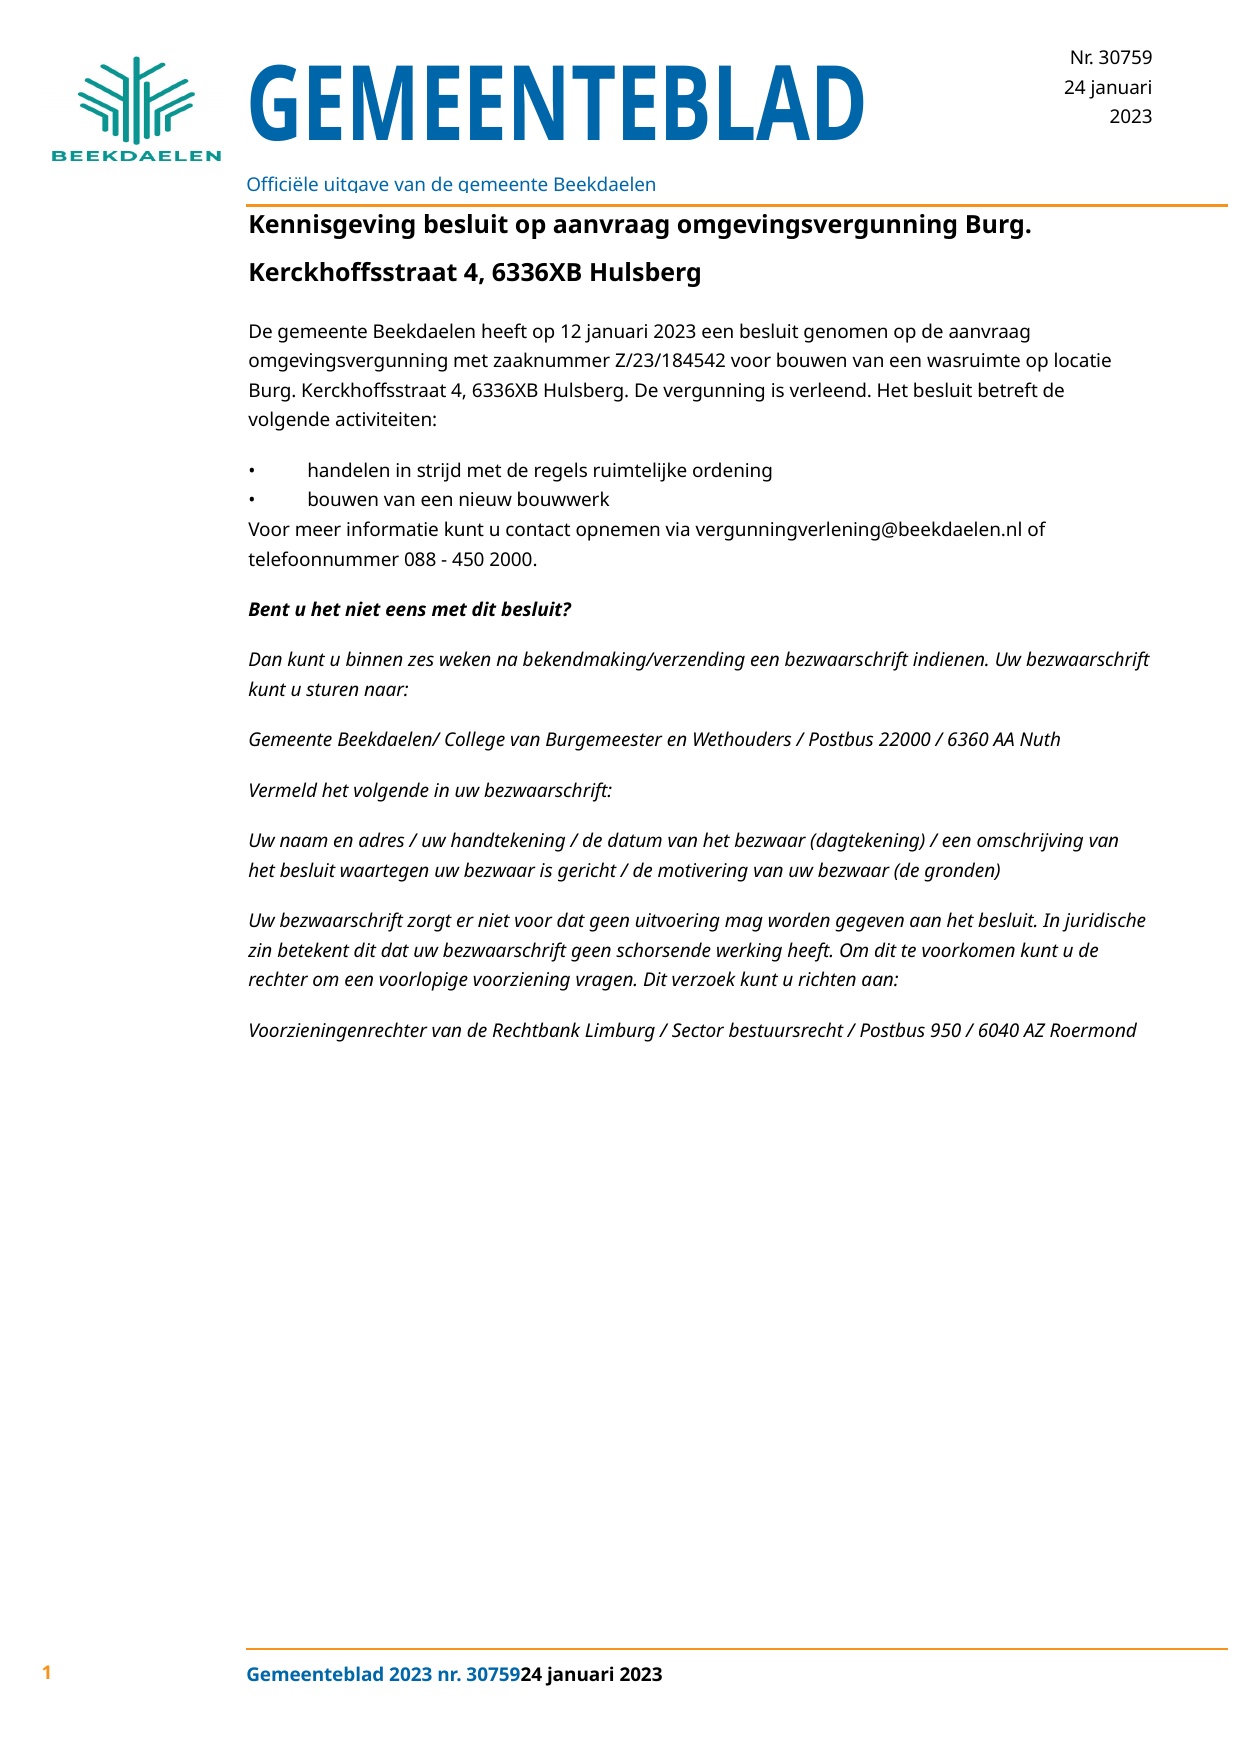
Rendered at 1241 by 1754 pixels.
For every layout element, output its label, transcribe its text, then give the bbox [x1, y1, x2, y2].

text Uw bezwaarschrift zorgt er niet voor dat geen uitvoering mag worden gegeven aan het besluit. In juridische zin betekent dit dat uw bezwaarschrift geen schorsende werking heeft. Om dit te voorkomen kunt u de rechter om een voorlopige voorziening vragen. Dit verzoek kunt u richten aan: [248, 907, 1152, 992]
list handelen in strijd met de regels ruimtelijke ordening [248, 457, 1152, 483]
picture [41, 47, 231, 172]
text Uw naam en adres / uw handtekening / de datum van het bezwaar (dagtekening) / een omschrijving van het besluit waartegen uw bezwaar is gericht / de motivering van uw bezwaar (de gronden) [248, 827, 1152, 883]
text Voor meer informatie kunt u contact opnemen via vergunningverlening@beekdaelen.nl of telefoonnummer 088 - 450 2000. [248, 516, 1152, 572]
text Voorzieningenrechter van de Rechtbank Limburg / Sector bestuursrecht / Postbus 950 / 6040 AZ Roermond [248, 1017, 1152, 1043]
text Vermeld het volgende in uw bezwaarschrift: [248, 777, 1152, 803]
text Bent u het niet eens met dit besluit? [248, 596, 1152, 622]
text De gemeente Beekdaelen heeft op 12 januari 2023 een besluit genomen op de aanvraag omgevingsvergunning met zaaknummer Z/23/184542 voor bouwen van een wasruimte op locatie Burg. Kerckhoffsstraat 4, 6336XB Hulsberg. De vergunning is verleend. Het besluit betreft de volgende activiteiten: [248, 318, 1152, 432]
text Gemeente Beekdaelen/ College van Burgemeester en Wethouders / Postbus 22000 / 6360 AA Nuth [248, 727, 1152, 752]
list bouwen van een nieuw bouwwerk [248, 487, 1152, 512]
text Dan kunt u binnen zes weken na bekendmaking/verzending een bezwaarschrift indienen. Uw bezwaarschrift kunt u sturen naar: [248, 647, 1152, 702]
text Kennisgeving besluit op aanvraag omgevingsvergunning Burg. Kerckhoffsstraat 4, 6336XB Hulsberg [248, 207, 1152, 288]
